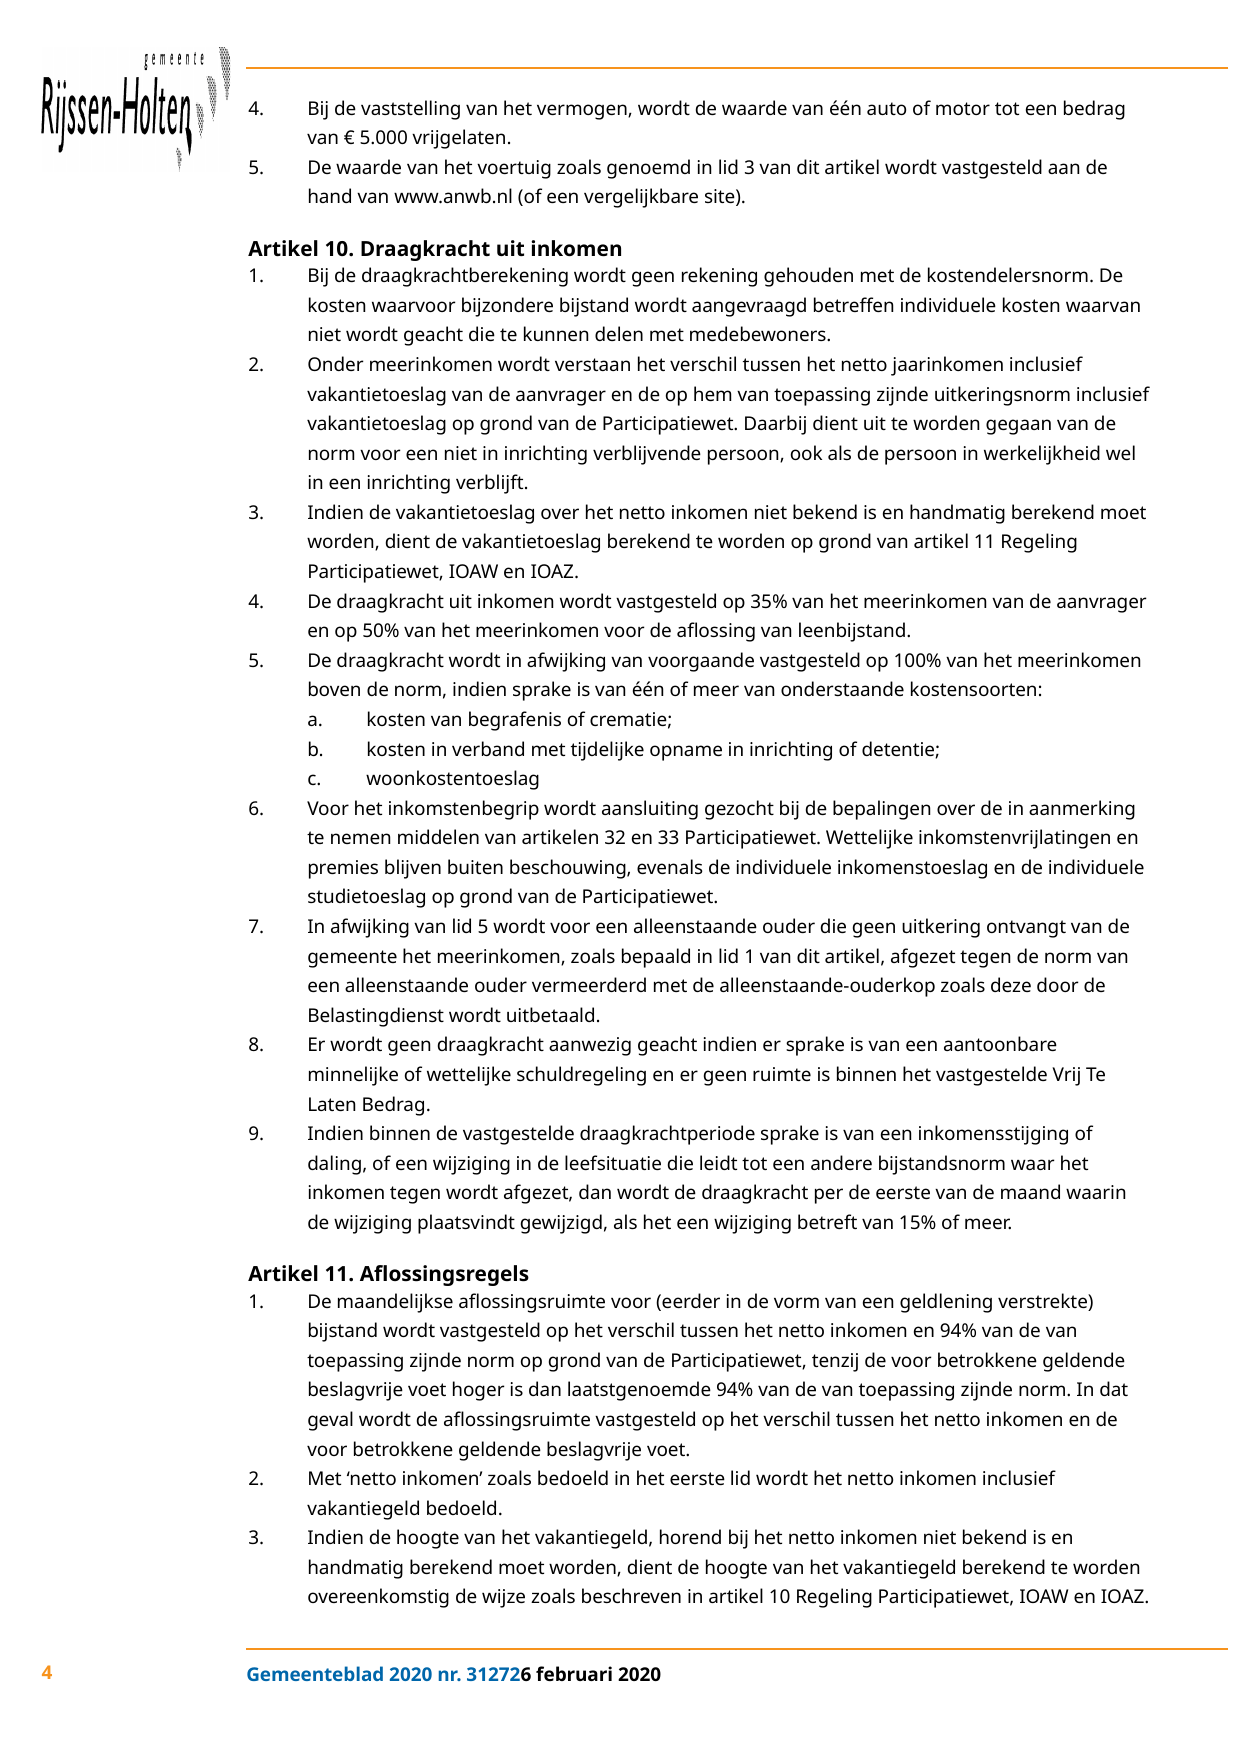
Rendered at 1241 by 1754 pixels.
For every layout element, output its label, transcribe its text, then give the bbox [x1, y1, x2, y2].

list kosten in verband met tijdelijke opname in inrichting of detentie; [307, 736, 1152, 761]
list Bij de draagkrachtberekening wordt geen rekening gehouden met de kostendelersnorm. De kosten waarvoor bijzondere bijstand wordt aangevraagd betreffen individuele kosten waarvan niet wordt geacht die te kunnen delen met medebewoners. [248, 262, 1152, 347]
list Onder meerinkomen wordt verstaan het verschil tussen het netto jaarinkomen inclusief vakantietoeslag van de aanvrager en de op hem van toepassing zijnde uitkeringsnorm inclusief vakantietoeslag op grond van de Participatiewet. Daarbij dient uit te worden gegaan van de norm voor een niet in inrichting verblijvende persoon, ook als de persoon in werkelijkheid wel in een inrichting verblijft. [248, 351, 1152, 495]
text Artikel 10. Draagkracht uit inkomen [248, 234, 1152, 262]
list kosten van begrafenis of crematie; [307, 706, 1152, 732]
list Bij de vaststelling van het vermogen, wordt de waarde van één auto of motor tot een bedrag van € 5.000 vrijgelaten. [248, 95, 1152, 150]
list Er wordt geen draagkracht aanwezig geacht indien er sprake is van een aantoonbare minnelijke of wettelijke schuldregeling en er geen ruimte is binnen het vastgestelde Vrij Te Laten Bedrag. [248, 1032, 1152, 1116]
list Indien binnen de vastgestelde draagkrachtperiode sprake is van een inkomensstijging of daling, of een wijziging in de leefsituatie die leidt tot een andere bijstandsnorm waar het inkomen tegen wordt afgezet, dan wordt de draagkracht per de eerste van de maand waarin de wijziging plaatsvindt gewijzigd, als het een wijziging betreft van 15% of meer. [248, 1120, 1152, 1235]
list Indien de vakantietoeslag over het netto inkomen niet bekend is en handmatig berekend moet worden, dient de vakantietoeslag berekend te worden op grond van artikel 11 Regeling Participatiewet, IOAW en IOAZ. [248, 499, 1152, 584]
list Voor het inkomstenbegrip wordt aansluiting gezocht bij de bepalingen over de in aanmerking te nemen middelen van artikelen 32 en 33 Participatiewet. Wettelijke inkomstenvrijlatingen en premies blijven buiten beschouwing, evenals de individuele inkomenstoeslag en de individuele studietoeslag op grond van de Participatiewet. [248, 795, 1152, 909]
list Indien de hoogte van het vakantiegeld, horend bij het netto inkomen niet bekend is en handmatig berekend moet worden, dient de hoogte van het vakantiegeld berekend te worden overeenkomstig de wijze zoals beschreven in artikel 10 Regeling Participatiewet, IOAW en IOAZ. [248, 1524, 1152, 1609]
list woonkostentoeslag [307, 765, 1152, 791]
list De maandelijkse aflossingsruimte voor (eerder in de vorm van een geldlening verstrekte) bijstand wordt vastgesteld op het verschil tussen het netto inkomen en 94% van de van toepassing zijnde norm op grond van de Participatiewet, tenzij de voor betrokkene geldende beslagvrije voet hoger is dan laatstgenoemde 94% van de van toepassing zijnde norm. In dat geval wordt de aflossingsruimte vastgesteld op het verschil tussen het netto inkomen en de voor betrokkene geldende beslagvrije voet. [248, 1288, 1152, 1462]
list In afwijking van lid 5 wordt voor een alleenstaande ouder die geen uitkering ontvangt van de gemeente het meerinkomen, zoals bepaald in lid 1 van dit artikel, afgezet tegen de norm van een alleenstaande ouder vermeerderd met de alleenstaande-ouderkop zoals deze door de Belastingdienst wordt uitbetaald. [248, 913, 1152, 1028]
list De waarde van het voertuig zoals genoemd in lid 3 van dit artikel wordt vastgesteld aan de hand van www.anwb.nl (of een vergelijkbare site). [248, 154, 1152, 209]
list De draagkracht uit inkomen wordt vastgesteld op 35% van het meerinkomen van de aanvrager en op 50% van het meerinkomen voor de aflossing van leenbijstand. [248, 588, 1152, 643]
picture [41, 47, 231, 172]
list Met ‘netto inkomen’ zoals bedoeld in het eerste lid wordt het netto inkomen inclusief vakantiegeld bedoeld. [248, 1465, 1152, 1521]
list De draagkracht wordt in afwijking van voorgaande vastgesteld op 100% van het meerinkomen boven de norm, indien sprake is van één of meer van onderstaande kostensoorten: [248, 647, 1152, 702]
text Artikel 11. Aflossingsregels [248, 1259, 1152, 1288]
